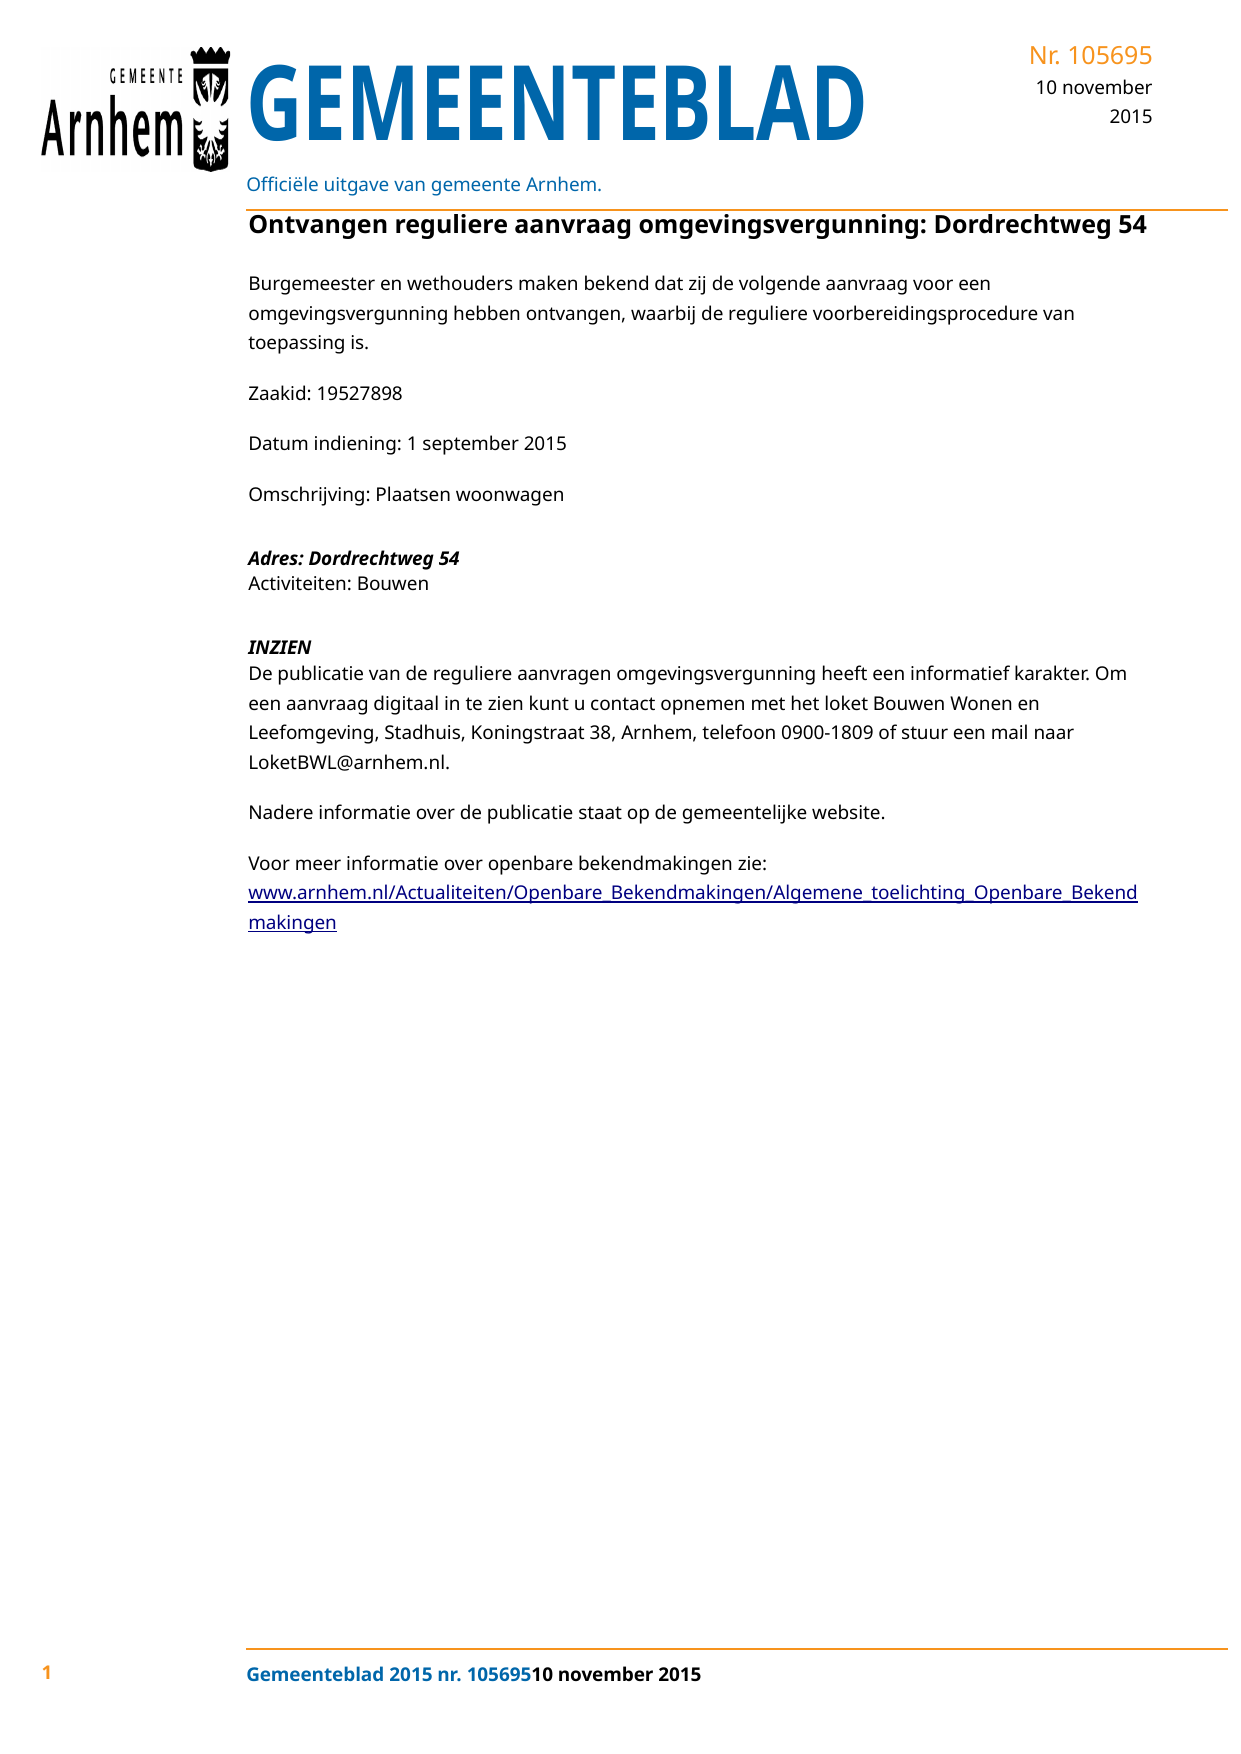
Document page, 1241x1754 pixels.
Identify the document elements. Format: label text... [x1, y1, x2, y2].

text Activiteiten: Bouwen [248, 570, 1152, 596]
text Ontvangen reguliere aanvraag omgevingsvergunning: Dordrechtweg 54 [248, 211, 1152, 241]
text Zaakid: 19527898 [248, 380, 1152, 406]
text Burgemeester en wethouders maken bekend dat zij de volgende aanvraag voor een omgevingsvergunning hebben ontvangen, waarbij de reguliere voorbereidingsprocedure van toepassing is. [248, 270, 1152, 355]
text De publicatie van de reguliere aanvragen omgevingsvergunning heeft een informatief karakter. Om een aanvraag digitaal in te zien kunt u contact opnemen met het loket Bouwen Wonen en Leefomgeving, Stadhuis, Koningstraat 38, Arnhem, telefoon 0900-1809 of stuur een mail naar LoketBWL@arnhem.nl. [248, 660, 1152, 774]
text Nadere informatie over de publicatie staat op de gemeentelijke website. [248, 799, 1152, 825]
text Datum indiening: 1 september 2015 [248, 430, 1152, 456]
text INZIEN [248, 634, 1152, 660]
text Omschrijving: Plaatsen woonwagen [248, 481, 1152, 506]
text Voor meer informatie over openbare bekendmakingen zie: www.arnhem.nl/Actualiteiten/Openbare_Bekendmakingen/Algemene_toelichting_Openbare_Bekendmakingen [248, 850, 1152, 934]
text Adres: Dordrechtweg 54 [248, 545, 1152, 570]
picture [41, 47, 231, 172]
